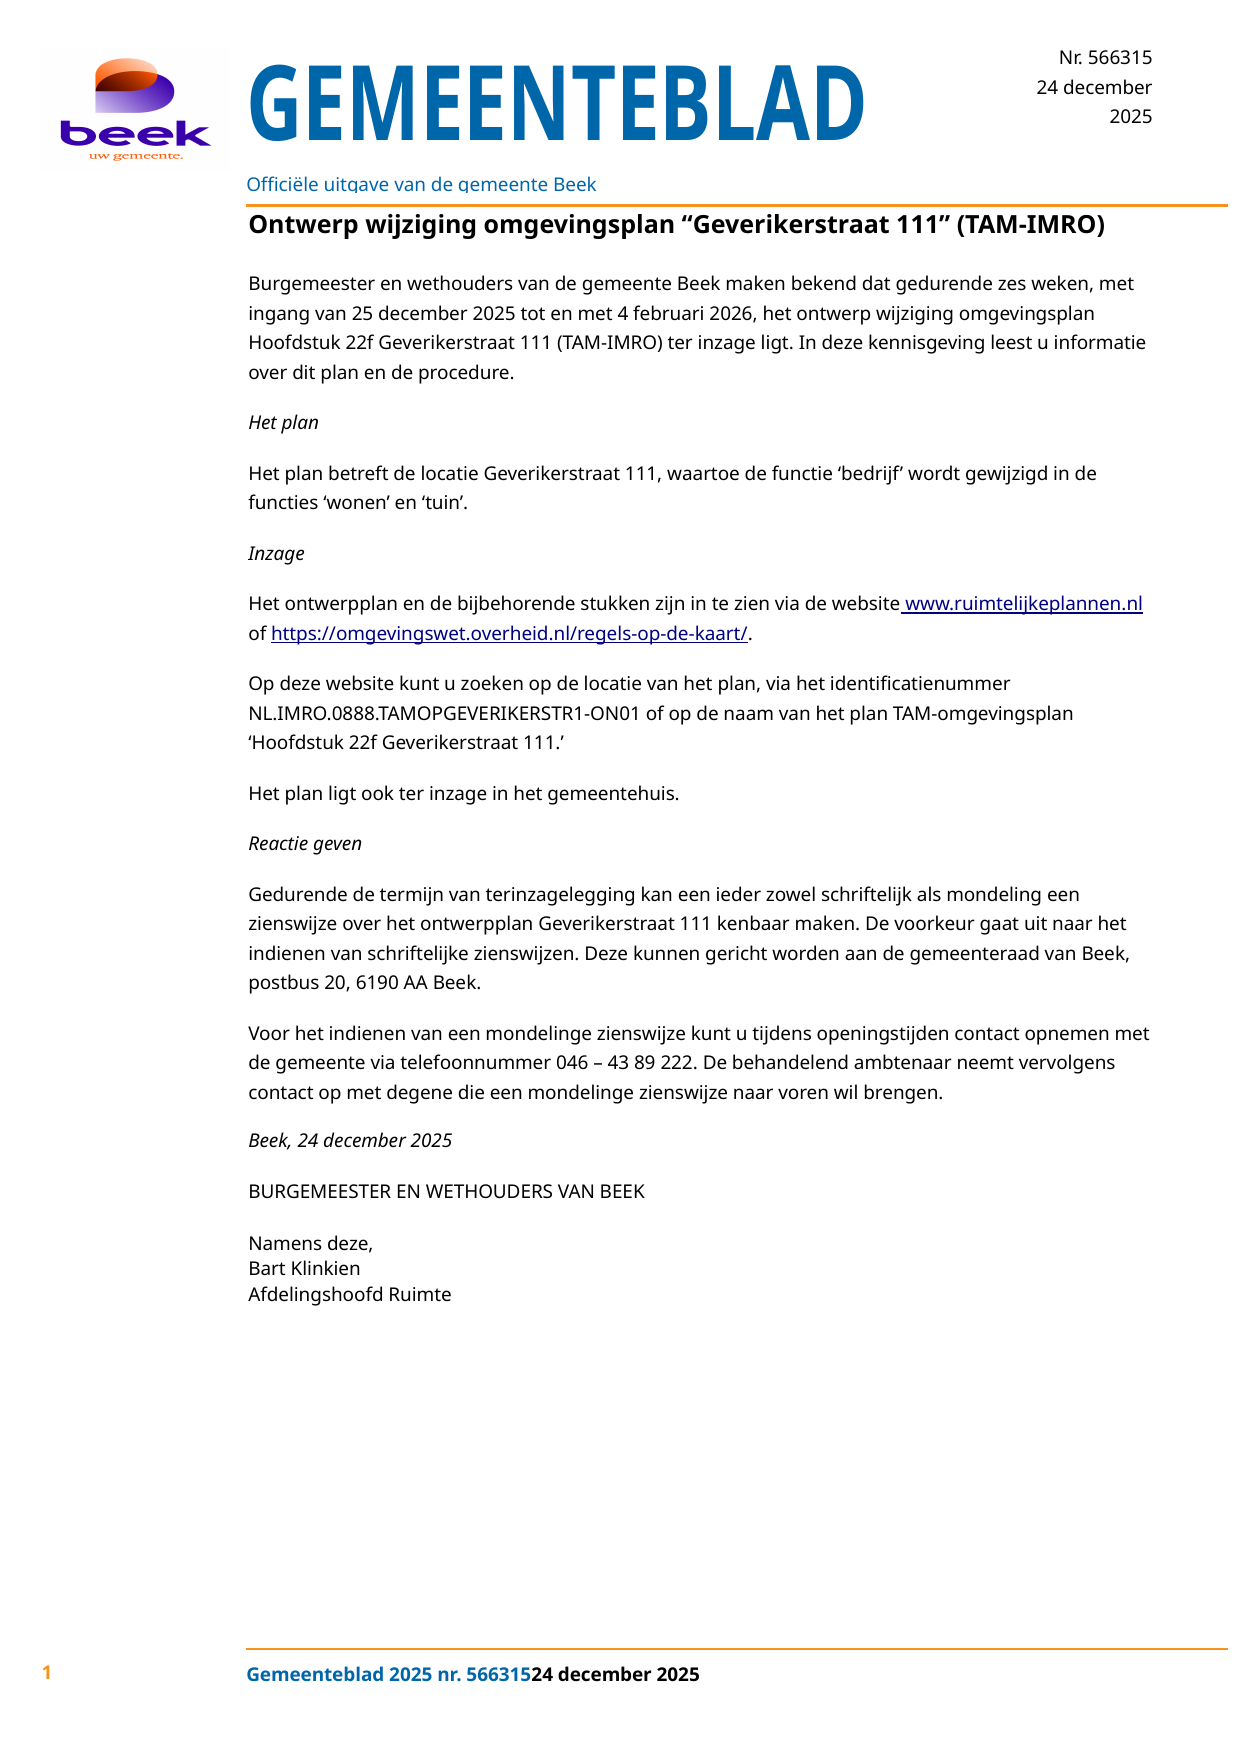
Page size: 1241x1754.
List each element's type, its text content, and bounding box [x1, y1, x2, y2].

text Namens deze, [248, 1230, 1152, 1256]
text Reactie geven [248, 830, 1152, 856]
text Ontwerp wijziging omgevingsplan “Geverikerstraat 111” (TAM-IMRO) [248, 207, 1152, 241]
text Burgemeester en wethouders van de gemeente Beek maken bekend dat gedurende zes weken, met ingang van 25 december 2025 tot en met 4 februari 2026, het ontwerp wijziging omgevingsplan Hoofdstuk 22f Geverikerstraat 111 (TAM-IMRO) ter inzage ligt. In deze kennisgeving leest u informatie over dit plan en de procedure. [248, 270, 1152, 385]
text Bart Klinkien [248, 1256, 1152, 1281]
text Het ontwerpplan en de bijbehorende stukken zijn in te zien via de website www.ruimtelijkeplannen.nl of https://omgevingswet.overheid.nl/regels-op-de-kaart/. [248, 590, 1152, 646]
text BURGEMEESTER EN WETHOUDERS VAN BEEK [248, 1178, 1152, 1204]
text Voor het indienen van een mondelinge zienswijze kunt u tijdens openingstijden contact opnemen met de gemeente via telefoonnummer 046 – 43 89 222. De behandelend ambtenaar neemt vervolgens contact op met degene die een mondelinge zienswijze naar voren wil brengen. [248, 1020, 1152, 1105]
text Afdelingshoofd Ruimte [248, 1281, 1152, 1307]
picture [41, 47, 231, 172]
text Beek, 24 december 2025 [248, 1127, 1152, 1153]
text Inzage [248, 540, 1152, 566]
text Het plan [248, 409, 1152, 435]
text Gedurende de termijn van terinzagelegging kan een ieder zowel schriftelijk als mondeling een zienswijze over het ontwerpplan Geverikerstraat 111 kenbaar maken. De voorkeur gaat uit naar het indienen van schriftelijke zienswijzen. Deze kunnen gericht worden aan de gemeenteraad van Beek, postbus 20, 6190 AA Beek. [248, 881, 1152, 995]
text Het plan betreft de locatie Geverikerstraat 111, waartoe de functie ‘bedrijf’ wordt gewijzigd in de functies ‘wonen’ en ‘tuin’. [248, 460, 1152, 515]
text Het plan ligt ook ter inzage in het gemeentehuis. [248, 780, 1152, 806]
text Op deze website kunt u zoeken op de locatie van het plan, via het identificatienummer NL.IMRO.0888.TAMOPGEVERIKERSTR1-ON01 of op de naam van het plan TAM-omgevingsplan ‘Hoofdstuk 22f Geverikerstraat 111.’ [248, 670, 1152, 755]
